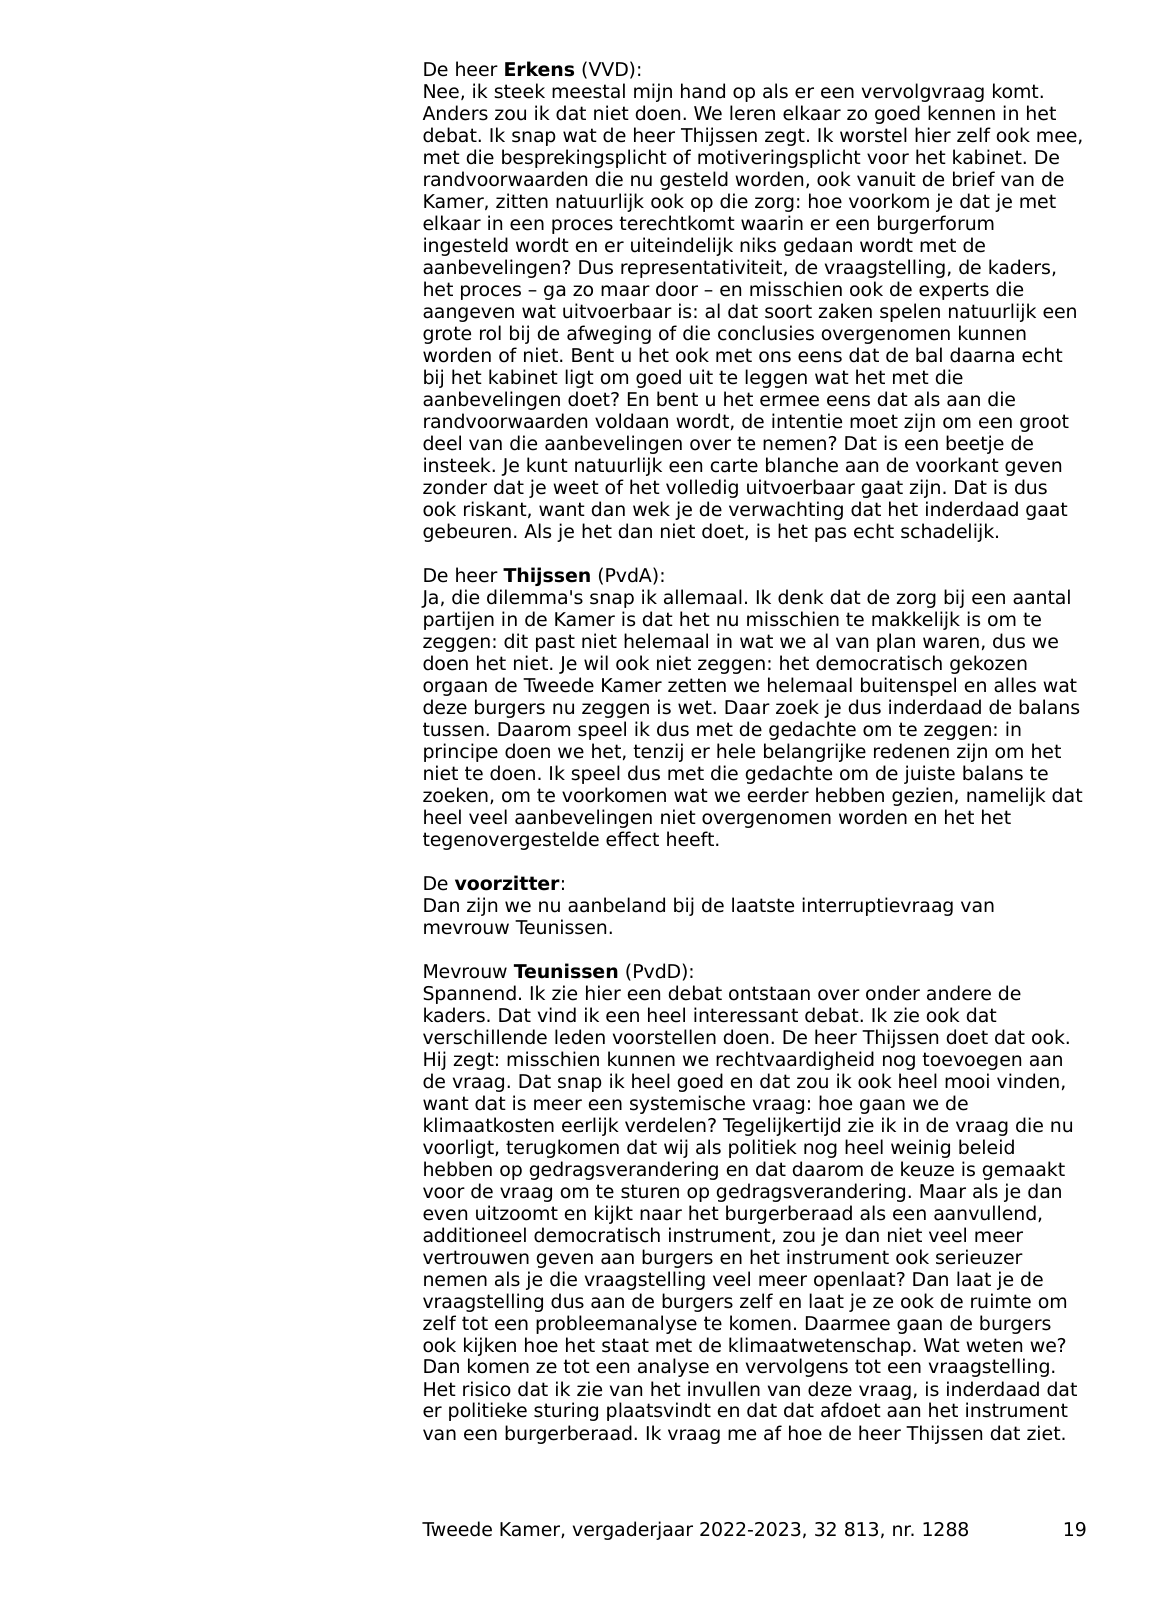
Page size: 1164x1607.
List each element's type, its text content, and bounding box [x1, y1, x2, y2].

text Dan zijn we nu aanbeland bij de laatste interruptievraag van mevrouw Teunissen. [422, 895, 1087, 939]
text Spannend. Ik zie hier een debat ontstaan over onder andere de kaders. Dat vind ik een heel interessant debat. Ik zie ook dat verschillende leden voorstellen doen. De heer Thijssen doet dat ook. Hij zegt: misschien kunnen we rechtvaardigheid nog toevoegen aan de vraag. Dat snap ik heel goed en dat zou ik ook heel mooi vinden, want dat is meer een systemische vraag: hoe gaan we de klimaatkosten eerlijk verdelen? Tegelijkertijd zie ik in de vraag die nu voorligt, terugkomen dat wij als politiek nog heel weinig beleid hebben op gedragsverandering en dat daarom de keuze is gemaakt voor de vraag om te sturen op gedragsverandering. Maar als je dan even uitzoomt en kijkt naar het burgerberaad als een aanvullend, additioneel democratisch instrument, zou je dan niet veel meer vertrouwen geven aan burgers en het instrument ook serieuzer nemen als je die vraagstelling veel meer openlaat? Dan laat je de vraagstelling dus aan de burgers zelf en laat je ze ook de ruimte om zelf tot een probleemanalyse te komen. Daarmee gaan de burgers ook kijken hoe het staat met de klimaatwetenschap. Wat weten we? Dan komen ze tot een analyse en vervolgens tot een vraagstelling. Het risico dat ik zie van het invullen van deze vraag, is inderdaad dat er politieke sturing plaatsvindt en dat dat afdoet aan het instrument van een burgerberaad. Ik vraag me af hoe de heer Thijssen dat ziet. [422, 983, 1087, 1444]
text De voorzitter: [422, 873, 1087, 895]
text Nee, ik steek meestal mijn hand op als er een vervolgvraag komt. Anders zou ik dat niet doen. We leren elkaar zo goed kennen in het debat. Ik snap wat de heer Thijssen zegt. Ik worstel hier zelf ook mee, met die besprekingsplicht of motiveringsplicht voor het kabinet. De randvoorwaarden die nu gesteld worden, ook vanuit de brief van de Kamer, zitten natuurlijk ook op die zorg: hoe voorkom je dat je met elkaar in een proces terechtkomt waarin er een burgerforum ingesteld wordt en er uiteindelijk niks gedaan wordt met de aanbevelingen? Dus representativiteit, de vraagstelling, de kaders, het proces – ga zo maar door – en misschien ook de experts die aangeven wat uitvoerbaar is: al dat soort zaken spelen natuurlijk een grote rol bij de afweging of die conclusies overgenomen kunnen worden of niet. Bent u het ook met ons eens dat de bal daarna echt bij het kabinet ligt om goed uit te leggen wat het met die aanbevelingen doet? En bent u het ermee eens dat als aan die randvoorwaarden voldaan wordt, de intentie moet zijn om een groot deel van die aanbevelingen over te nemen? Dat is een beetje de insteek. Je kunt natuurlijk een carte blanche aan de voorkant geven zonder dat je weet of het volledig uitvoerbaar gaat zijn. Dat is dus ook riskant, want dan wek je de verwachting dat het inderdaad gaat gebeuren. Als je het dan niet doet, is het pas echt schadelijk. [422, 81, 1087, 543]
text De heer Thijssen (PvdA): [422, 565, 1087, 587]
text De heer Erkens (VVD): [422, 59, 1087, 81]
text Ja, die dilemma's snap ik allemaal. Ik denk dat de zorg bij een aantal partijen in de Kamer is dat het nu misschien te makkelijk is om te zeggen: dit past niet helemaal in wat we al van plan waren, dus we doen het niet. Je wil ook niet zeggen: het democratisch gekozen orgaan de Tweede Kamer zetten we helemaal buitenspel en alles wat deze burgers nu zeggen is wet. Daar zoek je dus inderdaad de balans tussen. Daarom speel ik dus met de gedachte om te zeggen: in principe doen we het, tenzij er hele belangrijke redenen zijn om het niet te doen. Ik speel dus met die gedachte om de juiste balans te zoeken, om te voorkomen wat we eerder hebben gezien, namelijk dat heel veel aanbevelingen niet overgenomen worden en het het tegenovergestelde effect heeft. [422, 587, 1087, 851]
text Mevrouw Teunissen (PvdD): [422, 961, 1087, 983]
